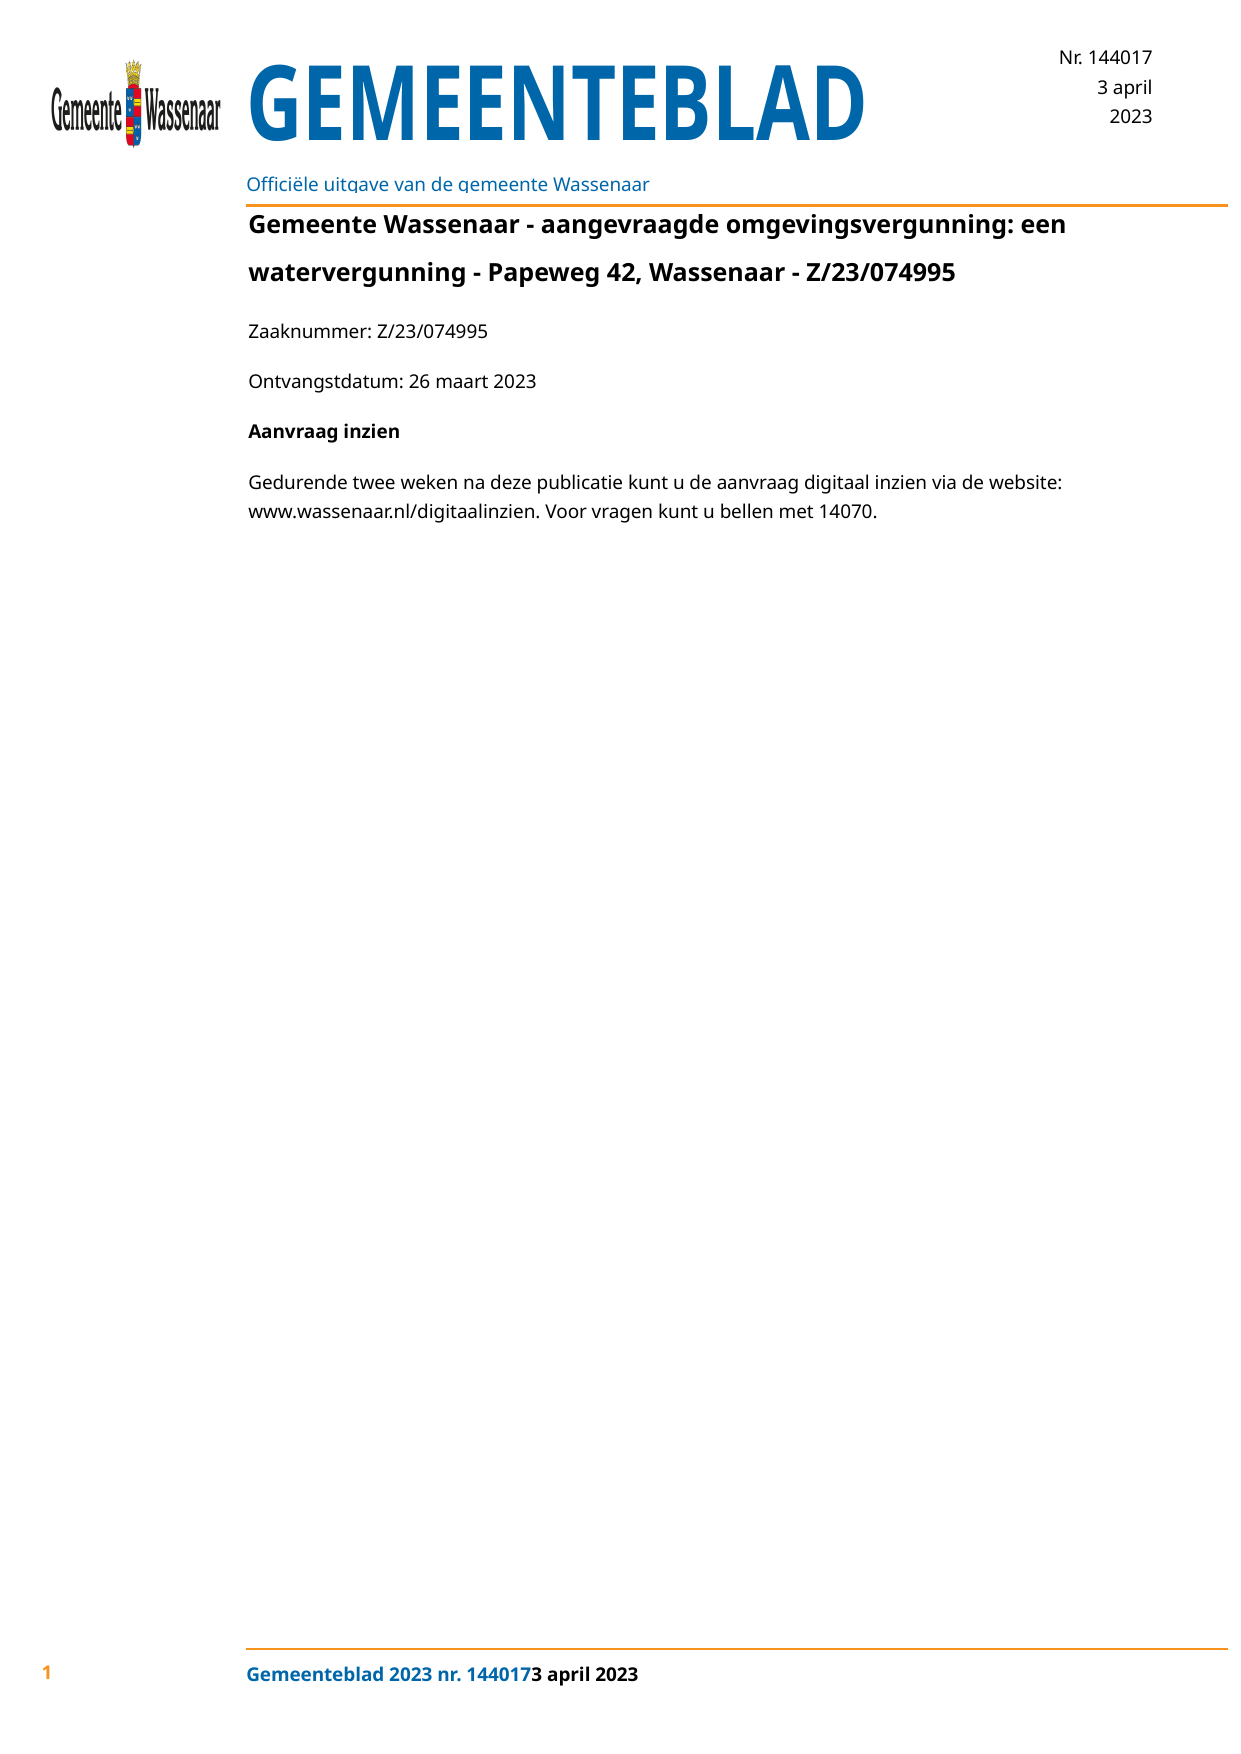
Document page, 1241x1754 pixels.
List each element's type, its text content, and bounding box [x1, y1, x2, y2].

picture [41, 47, 231, 172]
text Aanvraag inzien [248, 419, 1152, 444]
text Ontvangstdatum: 26 maart 2023 [248, 368, 1152, 394]
text Gemeente Wassenaar - aangevraagde omgevingsvergunning: een watervergunning - Papeweg 42, Wassenaar - Z/23/074995 [248, 207, 1152, 288]
text Zaaknummer: Z/23/074995 [248, 318, 1152, 344]
text Gedurende twee weken na deze publicatie kunt u de aanvraag digitaal inzien via de website: www.wassenaar.nl/digitaalinzien. Voor vragen kunt u bellen met 14070. [248, 469, 1152, 524]
